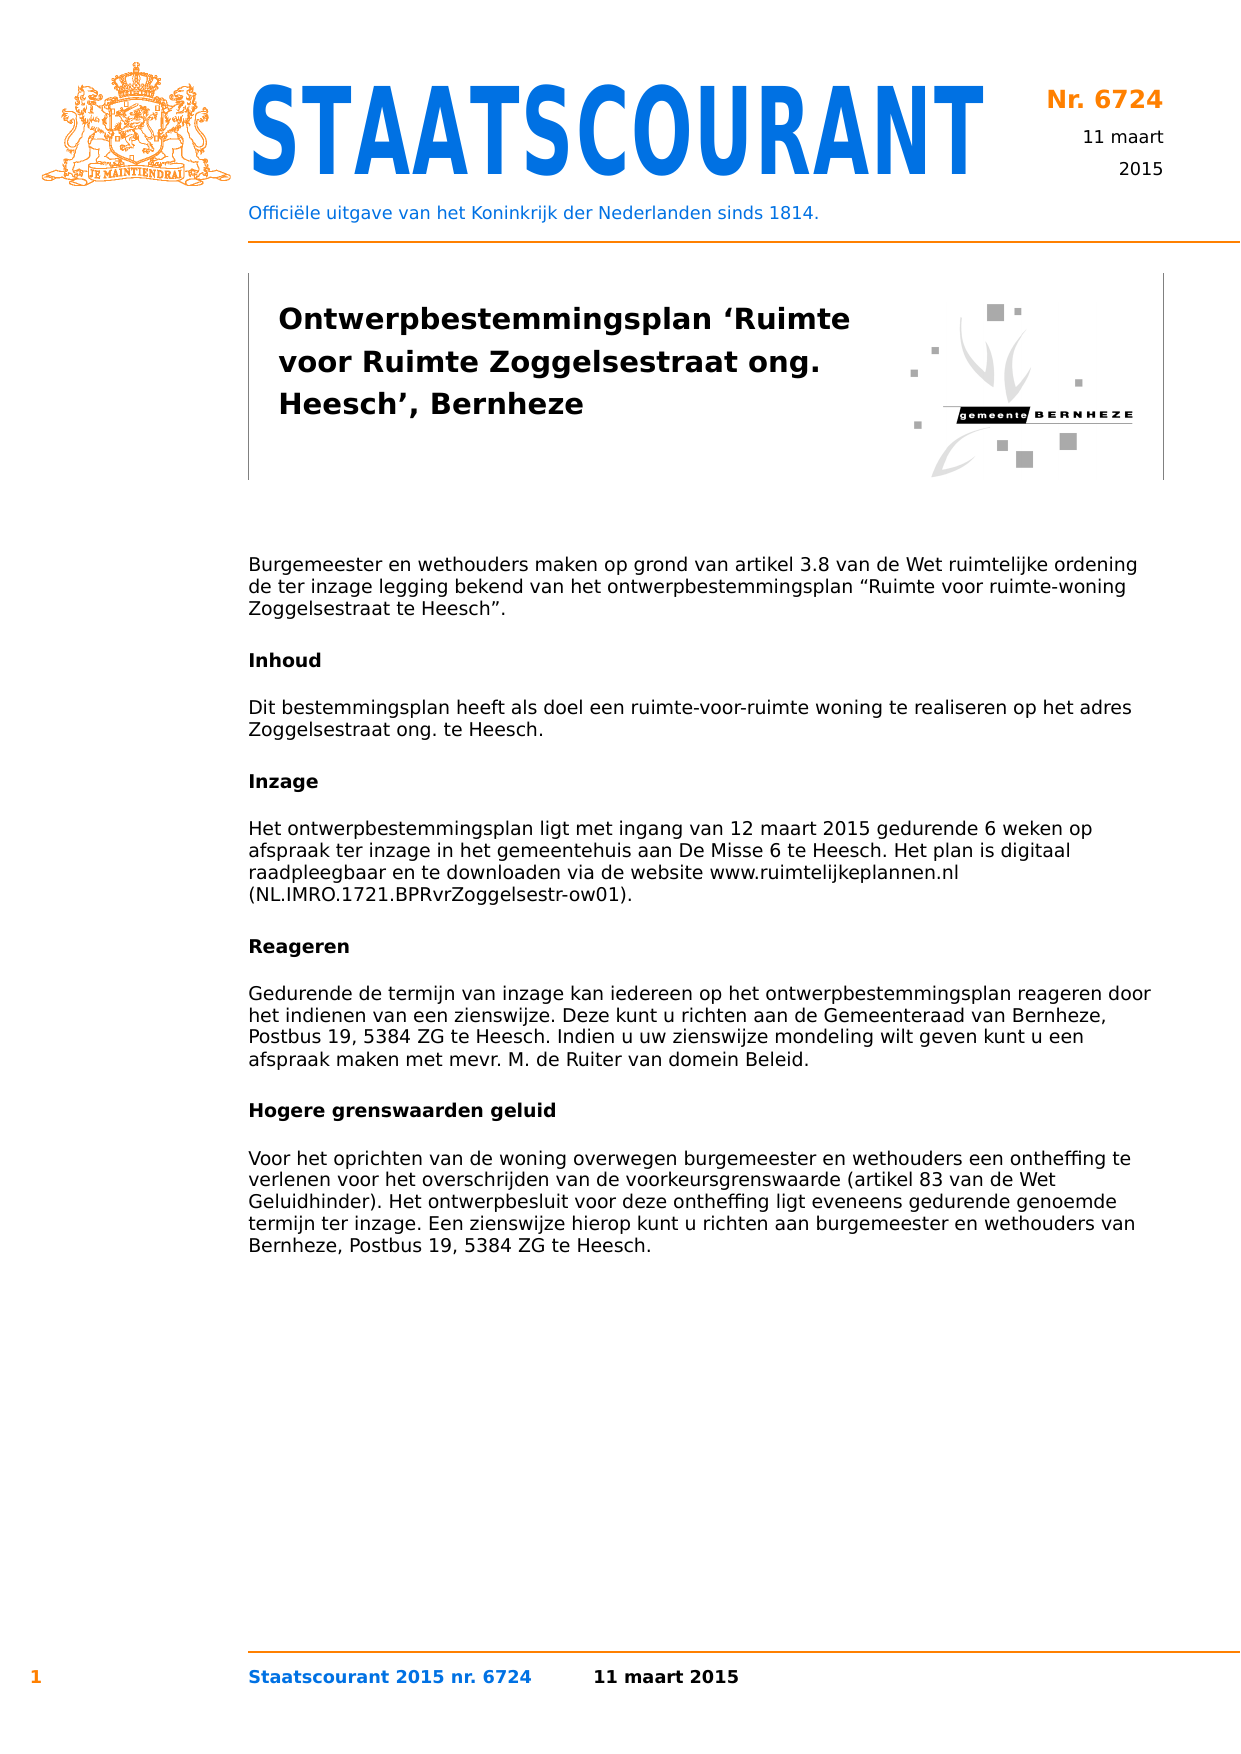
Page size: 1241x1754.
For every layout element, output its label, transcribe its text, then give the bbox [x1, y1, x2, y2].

text Het ontwerpbestemmingsplan ligt met ingang van 12 maart 2015 gedurende 6 weken op afspraak ter inzage in het gemeentehuis aan De Misse 6 te Heesch. Het plan is digitaal raadpleegbaar en te downloaden via de website www.ruimtelijkeplannen.nl (NL.IMRO.1721.BPRvrZoggelsestr-ow01). [248, 818, 1163, 906]
picture [909, 302, 1134, 480]
subtitle Hogere grenswaarden geluid [248, 1100, 1163, 1122]
table_cell 2015 [998, 153, 1240, 203]
subtitle Reageren [248, 936, 1163, 957]
subtitle Inhoud [248, 650, 1163, 672]
subtitle Inzage [248, 771, 1163, 793]
table_header Nr. 6724 [998, 62, 1240, 121]
picture [41, 62, 231, 186]
text Dit bestemmingsplan heeft als doel een ruimte-voor-ruimte woning te realiseren op het adres Zoggelsestraat ong. te Heesch. [248, 697, 1163, 741]
subtitle Ontwerpbestemmingsplan ‘Ruimte voor Ruimte Zoggelsestraat ong. Heesch’, Bernheze [249, 273, 1163, 480]
text Burgemeester en wethouders maken op grond van artikel 3.8 van de Wet ruimtelijke ordening de ter inzage legging bekend van het ontwerpbestemmingsplan “Ruimte voor ruimte-woning Zoggelsestraat te Heesch”. [248, 554, 1163, 620]
text Voor het oprichten van de woning overwegen burgemeester en wethouders een ontheffing te verlenen voor het overschrijden van de voorkeursgrenswaarde (artikel 83 van de Wet Geluidhinder). Het ontwerpbesluit voor deze ontheffing ligt eveneens gedurende genoemde termijn ter inzage. Een zienswijze hierop kunt u richten aan burgemeester en wethouders van Bernheze, Postbus 19, 5384 ZG te Heesch. [248, 1147, 1163, 1257]
table_cell Officiële uitgave van het Koninkrijk der Nederlanden sinds 1814. [248, 203, 1240, 241]
table_header STAATSCOURANT [248, 62, 998, 203]
table_header [25, 62, 248, 241]
text Gedurende de termijn van inzage kan iedereen op het ontwerpbestemmingsplan reageren door het indienen van een zienswijze. Deze kunt u richten aan de Gemeenteraad van Bernheze, Postbus 19, 5384 ZG te Heesch. Indien u uw zienswijze mondeling wilt geven kunt u een afspraak maken met mevr. M. de Ruiter van domein Beleid. [248, 982, 1163, 1070]
table_cell 11 maart [998, 121, 1240, 153]
